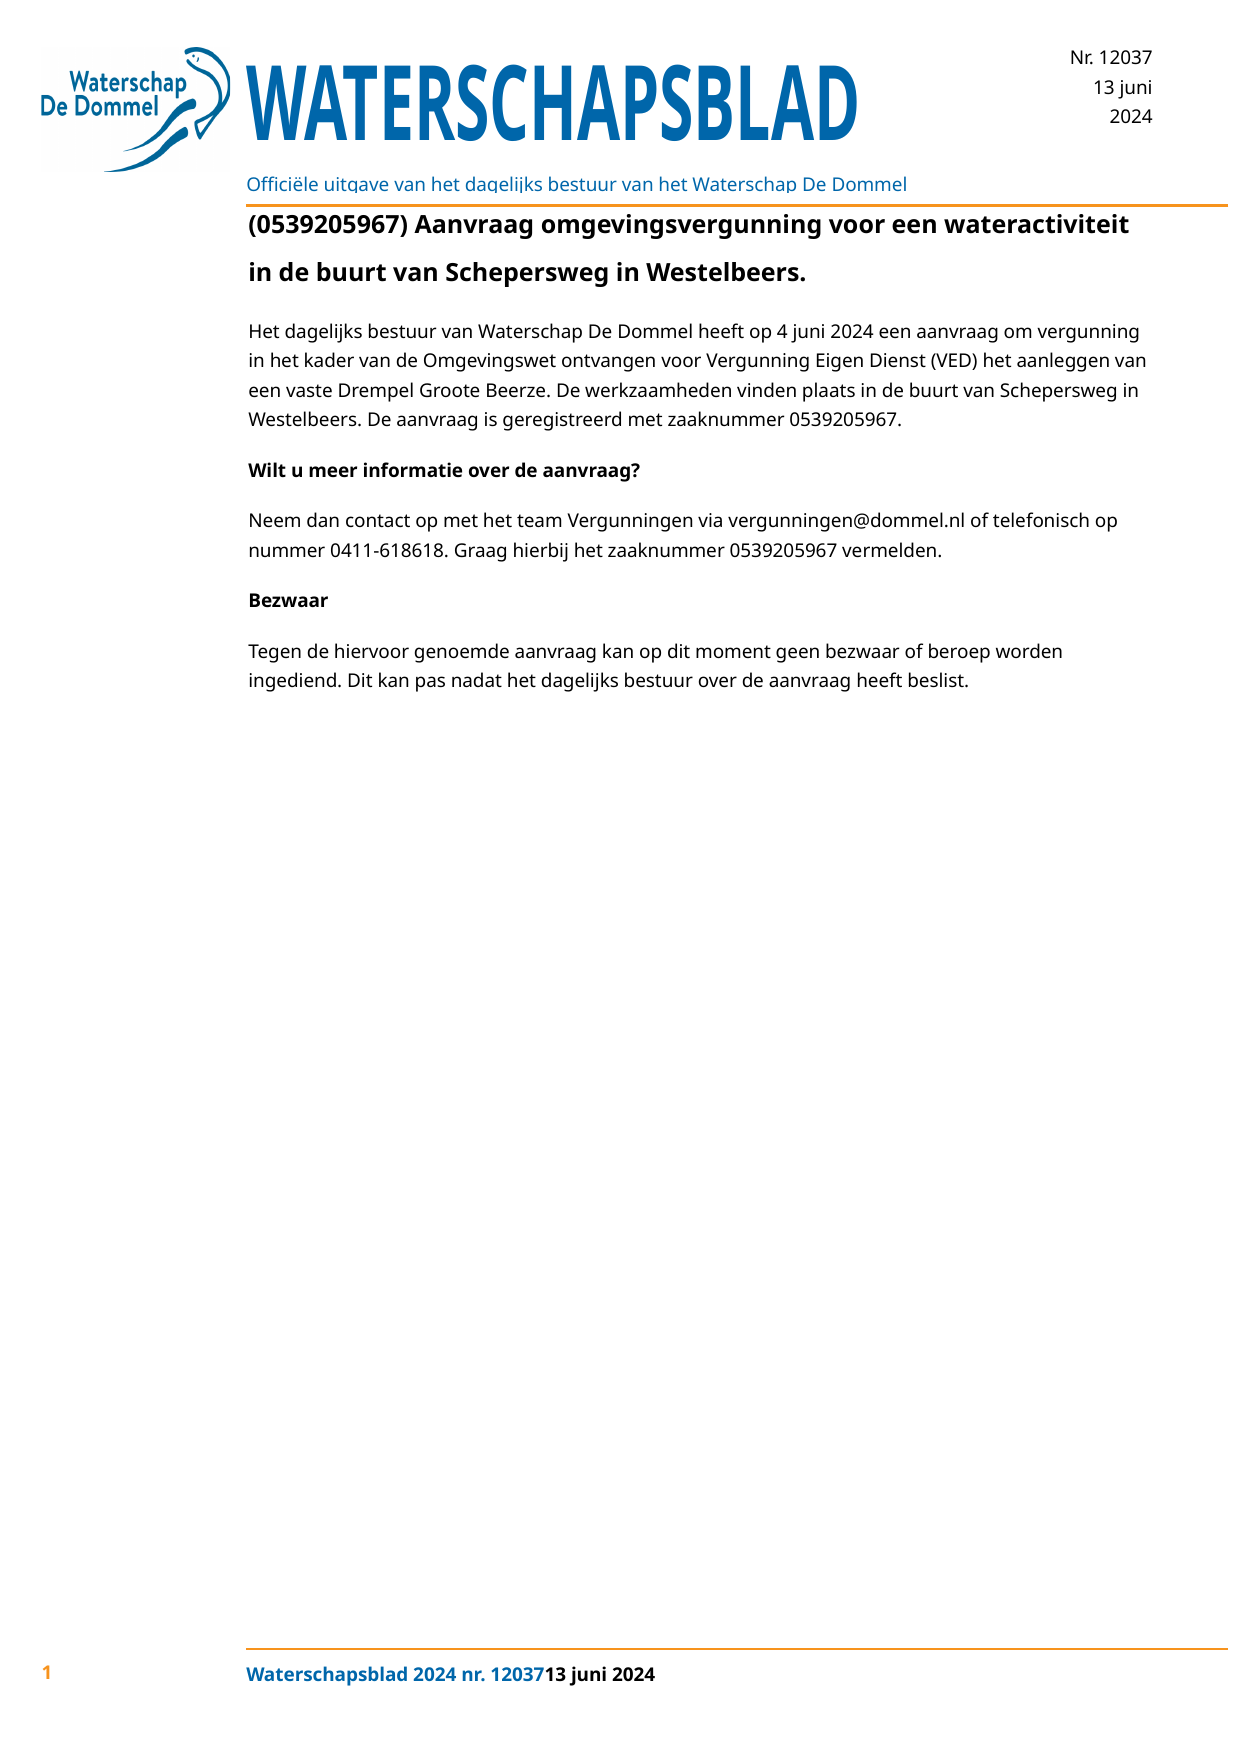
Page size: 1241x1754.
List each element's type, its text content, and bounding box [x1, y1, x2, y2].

text (0539205967) Aanvraag omgevingsvergunning voor een wateractiviteit in de buurt van Schepersweg in Westelbeers. [248, 207, 1152, 288]
picture [204, 47, 231, 76]
picture [41, 47, 231, 172]
picture [45, 99, 51, 111]
text Het dagelijks bestuur van Waterschap De Dommel heeft op 4 juni 2024 een aanvraag om vergunning in het kader van de Omgevingswet ontvangen voor Vergunning Eigen Dienst (VED) het aanleggen van een vaste Drempel Groote Beerze. De werkzaamheden vinden plaats in de buurt van Schepersweg in Westelbeers. De aanvraag is geregistreerd met zaaknummer 0539205967. [248, 318, 1152, 432]
picture [198, 118, 210, 131]
text Bezwaar [248, 587, 1152, 613]
text Wilt u meer informatie over de aanvraag? [248, 457, 1152, 483]
text Neem dan contact op met het team Vergunningen via vergunningen@dommel.nl of telefonisch op nummer 0411-618618. Graag hierbij het zaaknummer 0539205967 vermelden. [248, 507, 1152, 563]
text Tegen de hiervoor genoemde aanvraag kan op dit moment geen bezwaar of beroep worden ingediend. Dit kan pas nadat het dagelijks bestuur over de aanvraag heeft beslist. [248, 638, 1152, 693]
